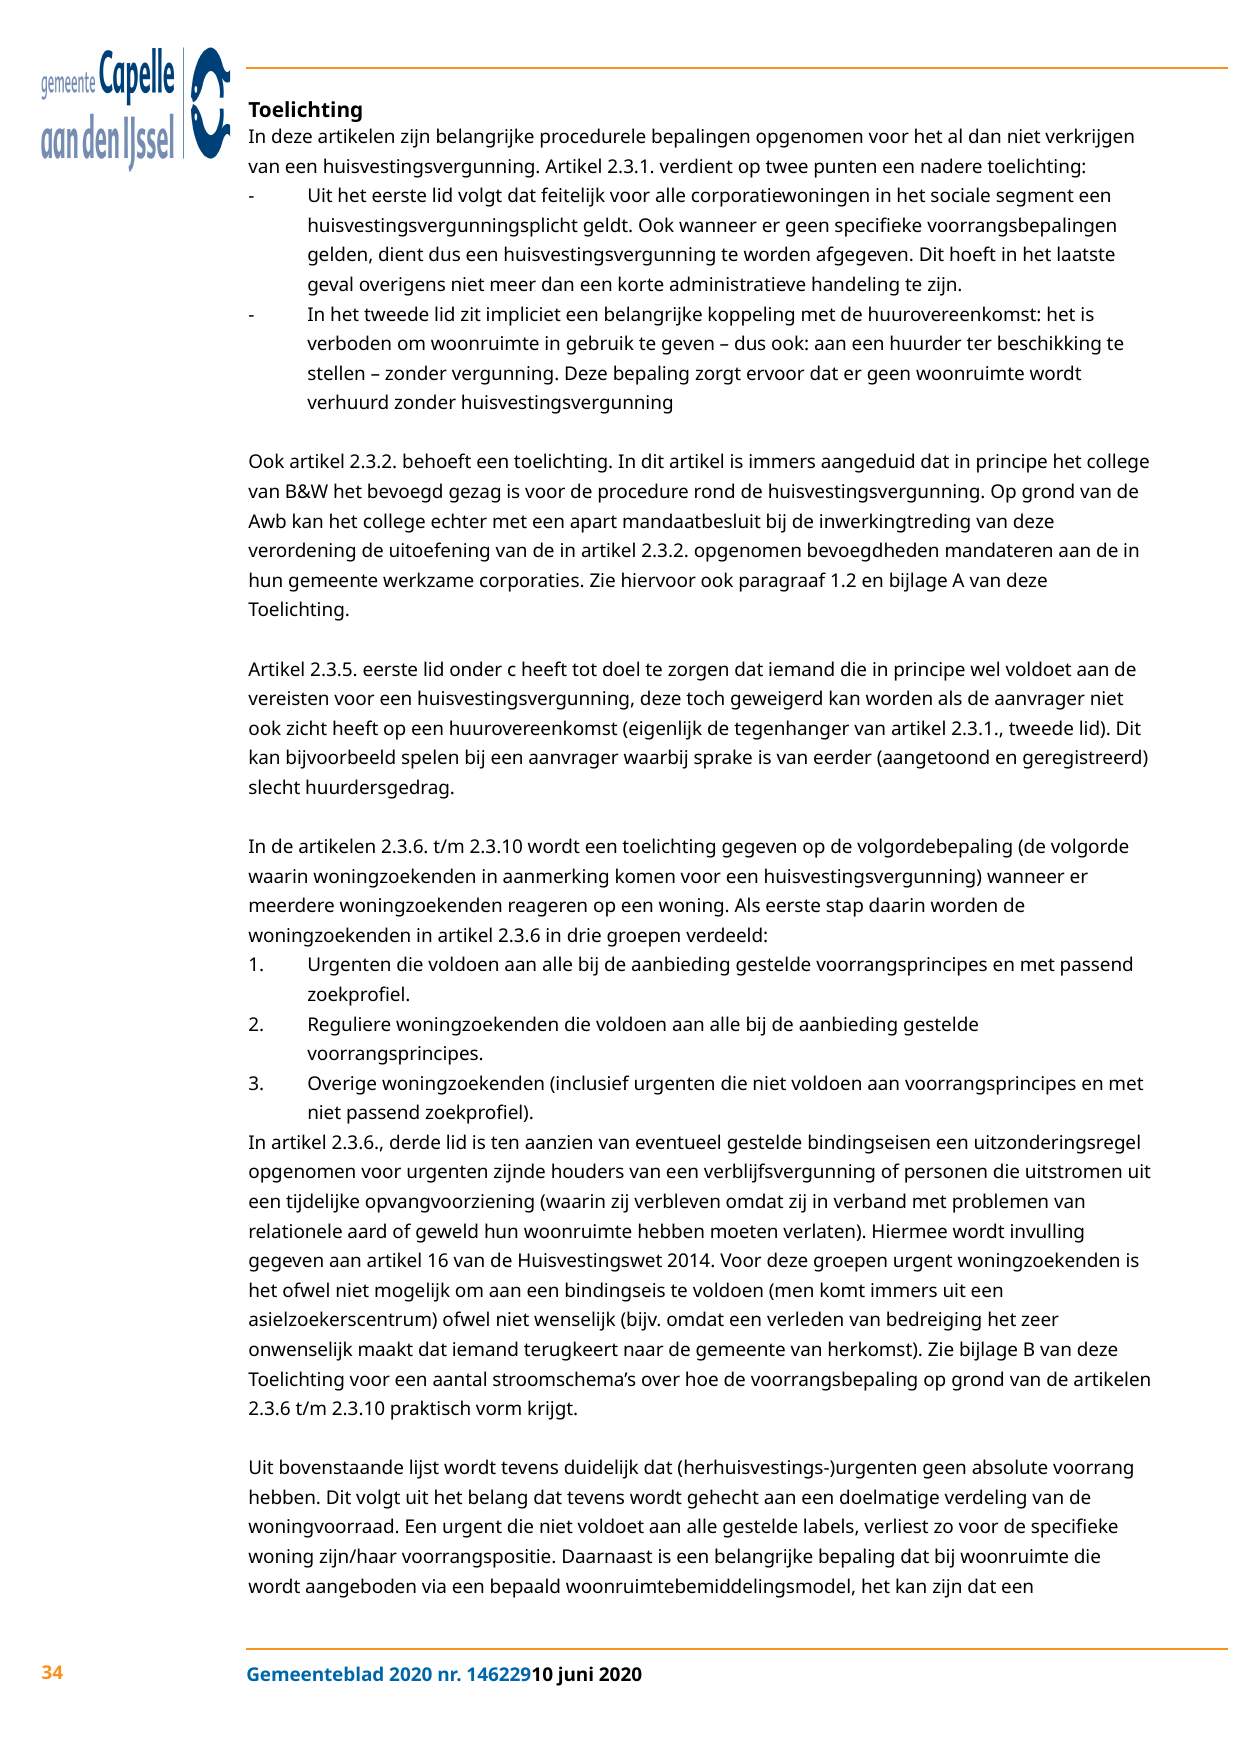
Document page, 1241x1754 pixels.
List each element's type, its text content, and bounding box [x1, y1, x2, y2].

list In het tweede lid zit impliciet een belangrijke koppeling met de huurovereenkomst: het is verboden om woonruimte in gebruik te geven – dus ook: aan een huurder ter beschikking te stellen – zonder vergunning. Deze bepaling zorgt ervoor dat er geen woonruimte wordt verhuurd zonder huisvestingsvergunning [248, 301, 1152, 415]
list Overige woningzoekenden (inclusief urgenten die niet voldoen aan voorrangsprincipes en met niet passend zoekprofiel). [248, 1070, 1152, 1125]
text In de artikelen 2.3.6. t/m 2.3.10 wordt een toelichting gegeven op de volgordebepaling (de volgorde waarin woningzoekenden in aanmerking komen voor een huisvestingsvergunning) wanneer er meerdere woningzoekenden reageren op een woning. Als eerste stap daarin worden de woningzoekenden in artikel 2.3.6 in drie groepen verdeeld: [248, 833, 1152, 948]
text In deze artikelen zijn belangrijke procedurele bepalingen opgenomen voor het al dan niet verkrijgen van een huisvestingsvergunning. Artikel 2.3.1. verdient op twee punten een nadere toelichting: [248, 123, 1152, 179]
text In artikel 2.3.6., derde lid is ten aanzien van eventueel gestelde bindingseisen een uitzonderingsregel opgenomen voor urgenten zijnde houders van een verblijfsvergunning of personen die uitstromen uit een tijdelijke opvangvoorziening (waarin zij verbleven omdat zij in verband met problemen van relationele aard of geweld hun woonruimte hebben moeten verlaten). Hiermee wordt invulling gegeven aan artikel 16 van de Huisvestingswet 2014. Voor deze groepen urgent woningzoekenden is het ofwel niet mogelijk om aan een bindingseis te voldoen (men komt immers uit een asielzoekerscentrum) ofwel niet wenselijk (bijv. omdat een verleden van bedreiging het zeer onwenselijk maakt dat iemand terugkeert naar de gemeente van herkomst). Zie bijlage B van deze Toelichting voor een aantal stroomschema’s over hoe de voorrangsbepaling op grond van de artikelen 2.3.6 t/m 2.3.10 praktisch vorm krijgt. [248, 1129, 1152, 1421]
text Artikel 2.3.5. eerste lid onder c heeft tot doel te zorgen dat iemand die in principe wel voldoet aan de vereisten voor een huisvestingsvergunning, deze toch geweigerd kan worden als de aanvrager niet ook zicht heeft op een huurovereenkomst (eigenlijk de tegenhanger van artikel 2.3.1., tweede lid). Dit kan bijvoorbeeld spelen bij een aanvrager waarbij sprake is van eerder (aangetoond en geregistreerd) slecht huurdersgedrag. [248, 656, 1152, 800]
list Urgenten die voldoen aan alle bij de aanbieding gestelde voorrangsprincipes en met passend zoekprofiel. [248, 952, 1152, 1007]
list Uit het eerste lid volgt dat feitelijk voor alle corporatiewoningen in het sociale segment een huisvestingsvergunningsplicht geldt. Ook wanneer er geen specifieke voorrangsbepalingen gelden, dient dus een huisvestingsvergunning te worden afgegeven. Dit hoeft in het laatste geval overigens niet meer dan een korte administratieve handeling te zijn. [248, 182, 1152, 297]
text Toelichting [248, 95, 1152, 123]
text Uit bovenstaande lijst wordt tevens duidelijk dat (herhuisvestings-)urgenten geen absolute voorrang hebben. Dit volgt uit het belang dat tevens wordt gehecht aan een doelmatige verdeling van de woningvoorraad. Een urgent die niet voldoet aan alle gestelde labels, verliest zo voor de specifieke woning zijn/haar voorrangspositie. Daarnaast is een belangrijke bepaling dat bij woonruimte die wordt aangeboden via een bepaald woonruimtebemiddelingsmodel, het kan zijn dat een [248, 1454, 1152, 1599]
list Reguliere woningzoekenden die voldoen aan alle bij de aanbieding gestelde voorrangsprincipes. [248, 1011, 1152, 1066]
picture [41, 47, 231, 172]
text Ook artikel 2.3.2. behoeft een toelichting. In dit artikel is immers aangeduid dat in principe het college van B&W het bevoegd gezag is voor de procedure rond de huisvestingsvergunning. Op grond van de Awb kan het college echter met een apart mandaatbesluit bij de inwerkingtreding van deze verordening de uitoefening van de in artikel 2.3.2. opgenomen bevoegdheden mandateren aan de in hun gemeente werkzame corporaties. Zie hiervoor ook paragraaf 1.2 en bijlage A van deze Toelichting. [248, 449, 1152, 622]
